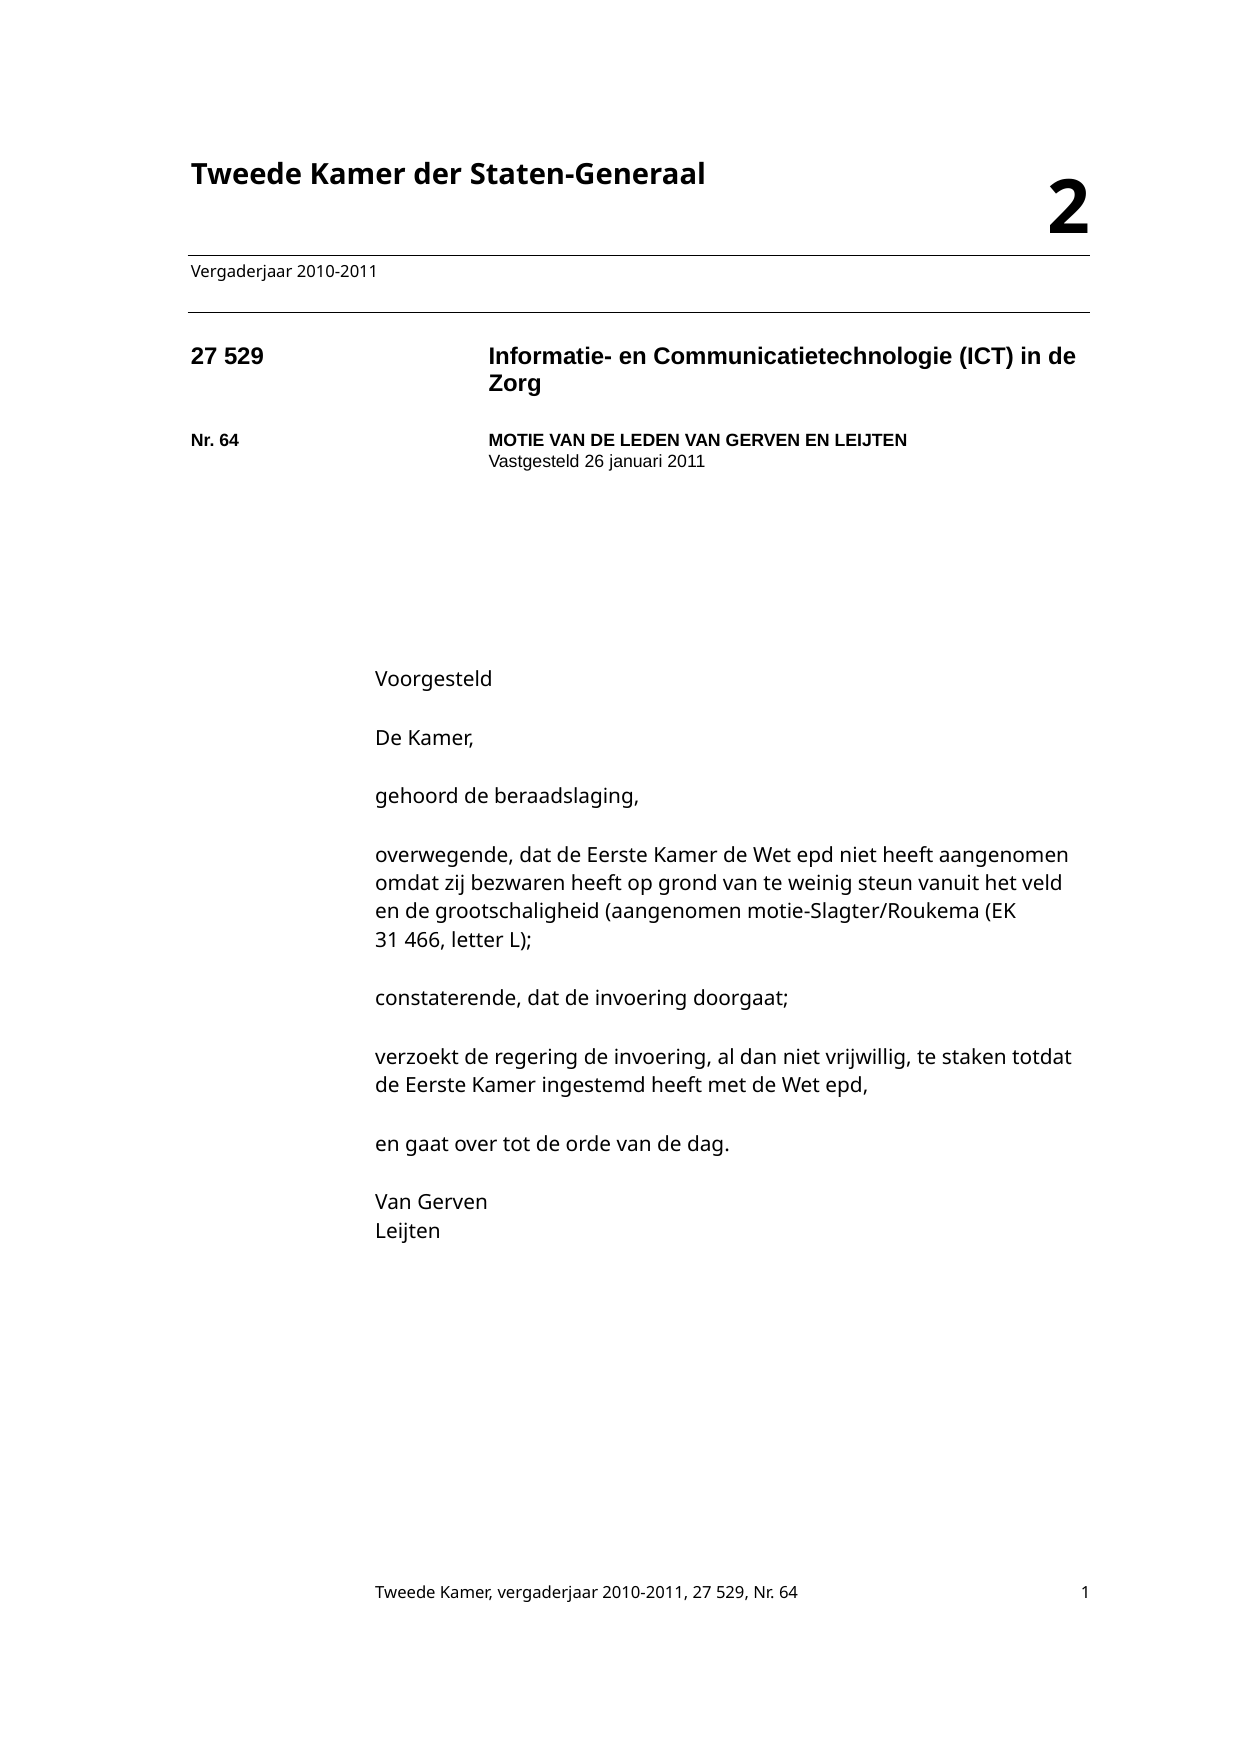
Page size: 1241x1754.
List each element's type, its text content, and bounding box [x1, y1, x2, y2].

text verzoekt de regering de invoering, al dan niet vrijwillig, te staken totdat de Eerste Kamer ingestemd heeft met de Wet epd, [375, 1042, 1090, 1099]
table_cell [485, 256, 1090, 312]
text en gaat over tot de orde van de dag. [375, 1129, 1090, 1157]
text Leijten [375, 1216, 1090, 1244]
text Van Gerven [375, 1187, 1090, 1216]
table_cell [485, 313, 1090, 339]
text overwegende, dat de Eerste Kamer de Wet epd niet heeft aangenomen omdat zij bezwaren heeft op grond van te weinig steun vanuit het veld en de grootschaligheid (aangenomen motie-Slagter/Roukema (EK 31 466, letter L); [375, 840, 1090, 953]
text Voorgesteld [375, 664, 1090, 693]
table_cell 27 529 [188, 339, 485, 427]
text gehoord de beraadslaging, [375, 781, 1090, 810]
table_cell Informatie- en Communicatietechnologie (ICT) in de Zorg [485, 339, 1090, 427]
table_cell MOTIE VAN DE LEDEN VAN GERVEN EN LEIJTEN Vastgesteld 26 januari 2011 [485, 427, 1090, 546]
table_cell [188, 313, 485, 339]
table_header 2 [910, 150, 1090, 255]
table_cell Nr. 64 [188, 427, 485, 546]
text constaterende, dat de invoering doorgaat; [375, 983, 1090, 1012]
text De Kamer, [375, 723, 1090, 751]
table_cell Vergaderjaar 2010-2011 [188, 256, 485, 312]
table_header Tweede Kamer der Staten-Generaal [188, 150, 909, 255]
